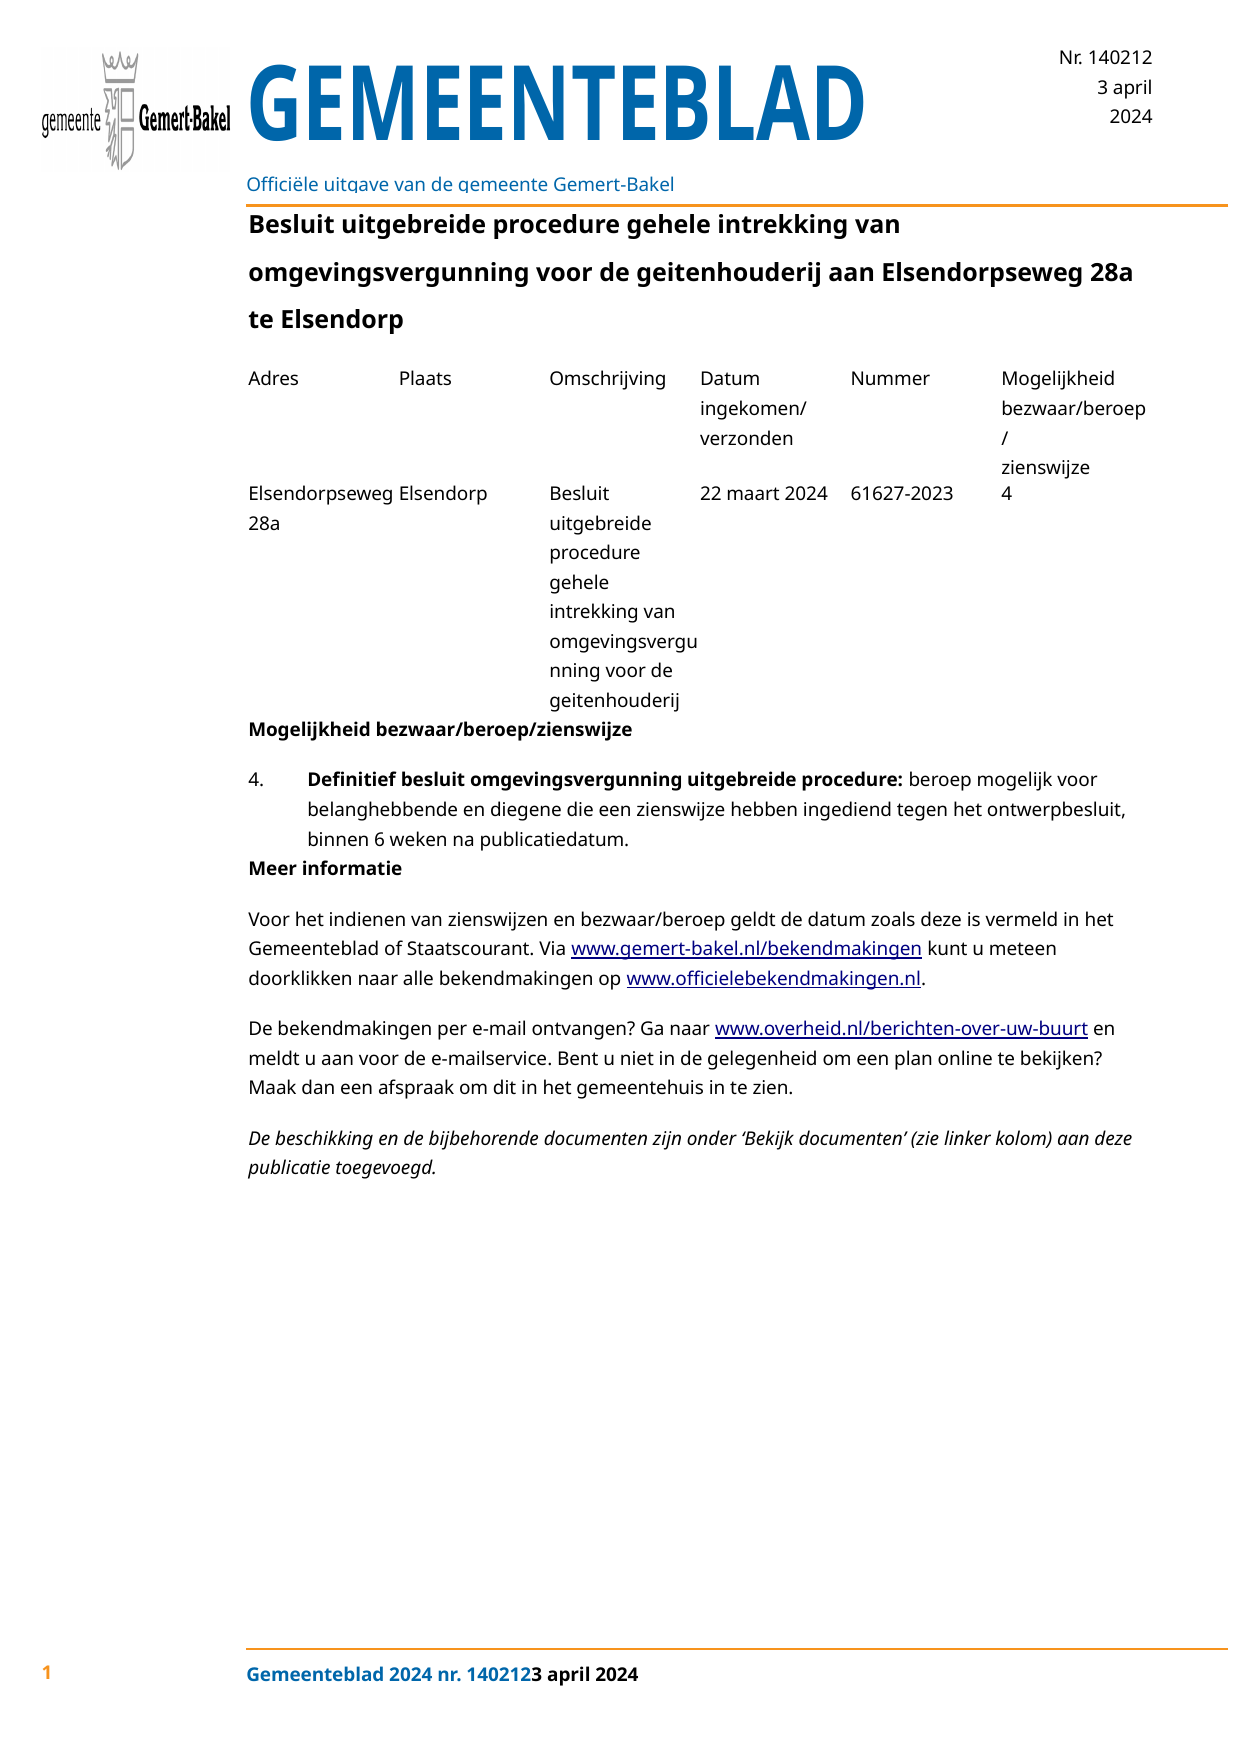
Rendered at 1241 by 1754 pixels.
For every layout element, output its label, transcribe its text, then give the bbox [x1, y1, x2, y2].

text Voor het indienen van zienswijzen en bezwaar/beroep geldt de datum zoals deze is vermeld in het Gemeenteblad of Staatscourant. Via www.gemert-bakel.nl/bekendmakingen kunt u meteen doorklikken naar alle bekendmakingen op www.officielebekendmakingen.nl. [248, 906, 1152, 991]
table_cell 4 [1001, 480, 1152, 713]
table_cell 22 maart 2024 [700, 480, 850, 713]
table_header Plaats [399, 366, 549, 480]
table_cell 61627-2023 [850, 480, 1001, 713]
table_header Adres [248, 366, 398, 480]
table_header Omschrijving [549, 366, 700, 480]
table_cell Besluit uitgebreide procedure gehele intrekking van omgevingsvergunning voor de geitenhouderij [549, 480, 700, 713]
table_header Datum ingekomen/ verzonden [700, 366, 850, 480]
text Mogelijkheid bezwaar/beroep/zienswijze [248, 716, 1152, 742]
text Meer informatie [248, 855, 1152, 881]
table_header Mogelijkheid bezwaar/beroep/ zienswijze [1001, 366, 1152, 480]
table_cell Elsendorp [399, 480, 549, 713]
text De beschikking en de bijbehorende documenten zijn onder ‘Bekijk documenten’ (zie linker kolom) aan deze publicatie toegevoegd. [248, 1125, 1152, 1180]
picture [41, 47, 231, 172]
table_header Nummer [850, 366, 1001, 480]
table_cell Elsendorpseweg 28a [248, 480, 398, 713]
text Besluit uitgebreide procedure gehele intrekking van omgevingsvergunning voor de geitenhouderij aan Elsendorpseweg 28a te Elsendorp [248, 207, 1152, 336]
list Definitief besluit omgevingsvergunning uitgebreide procedure: beroep mogelijk voor belanghebbende en diegene die een zienswijze hebben ingediend tegen het ontwerpbesluit, binnen 6 weken na publicatiedatum. [248, 767, 1152, 851]
text De bekendmakingen per e-mail ontvangen? Ga naar www.overheid.nl/berichten-over-uw-buurt en meldt u aan voor de e-mailservice. Bent u niet in de gelegenheid om een plan online te bekijken? Maak dan een afspraak om dit in het gemeentehuis in te zien. [248, 1015, 1152, 1100]
